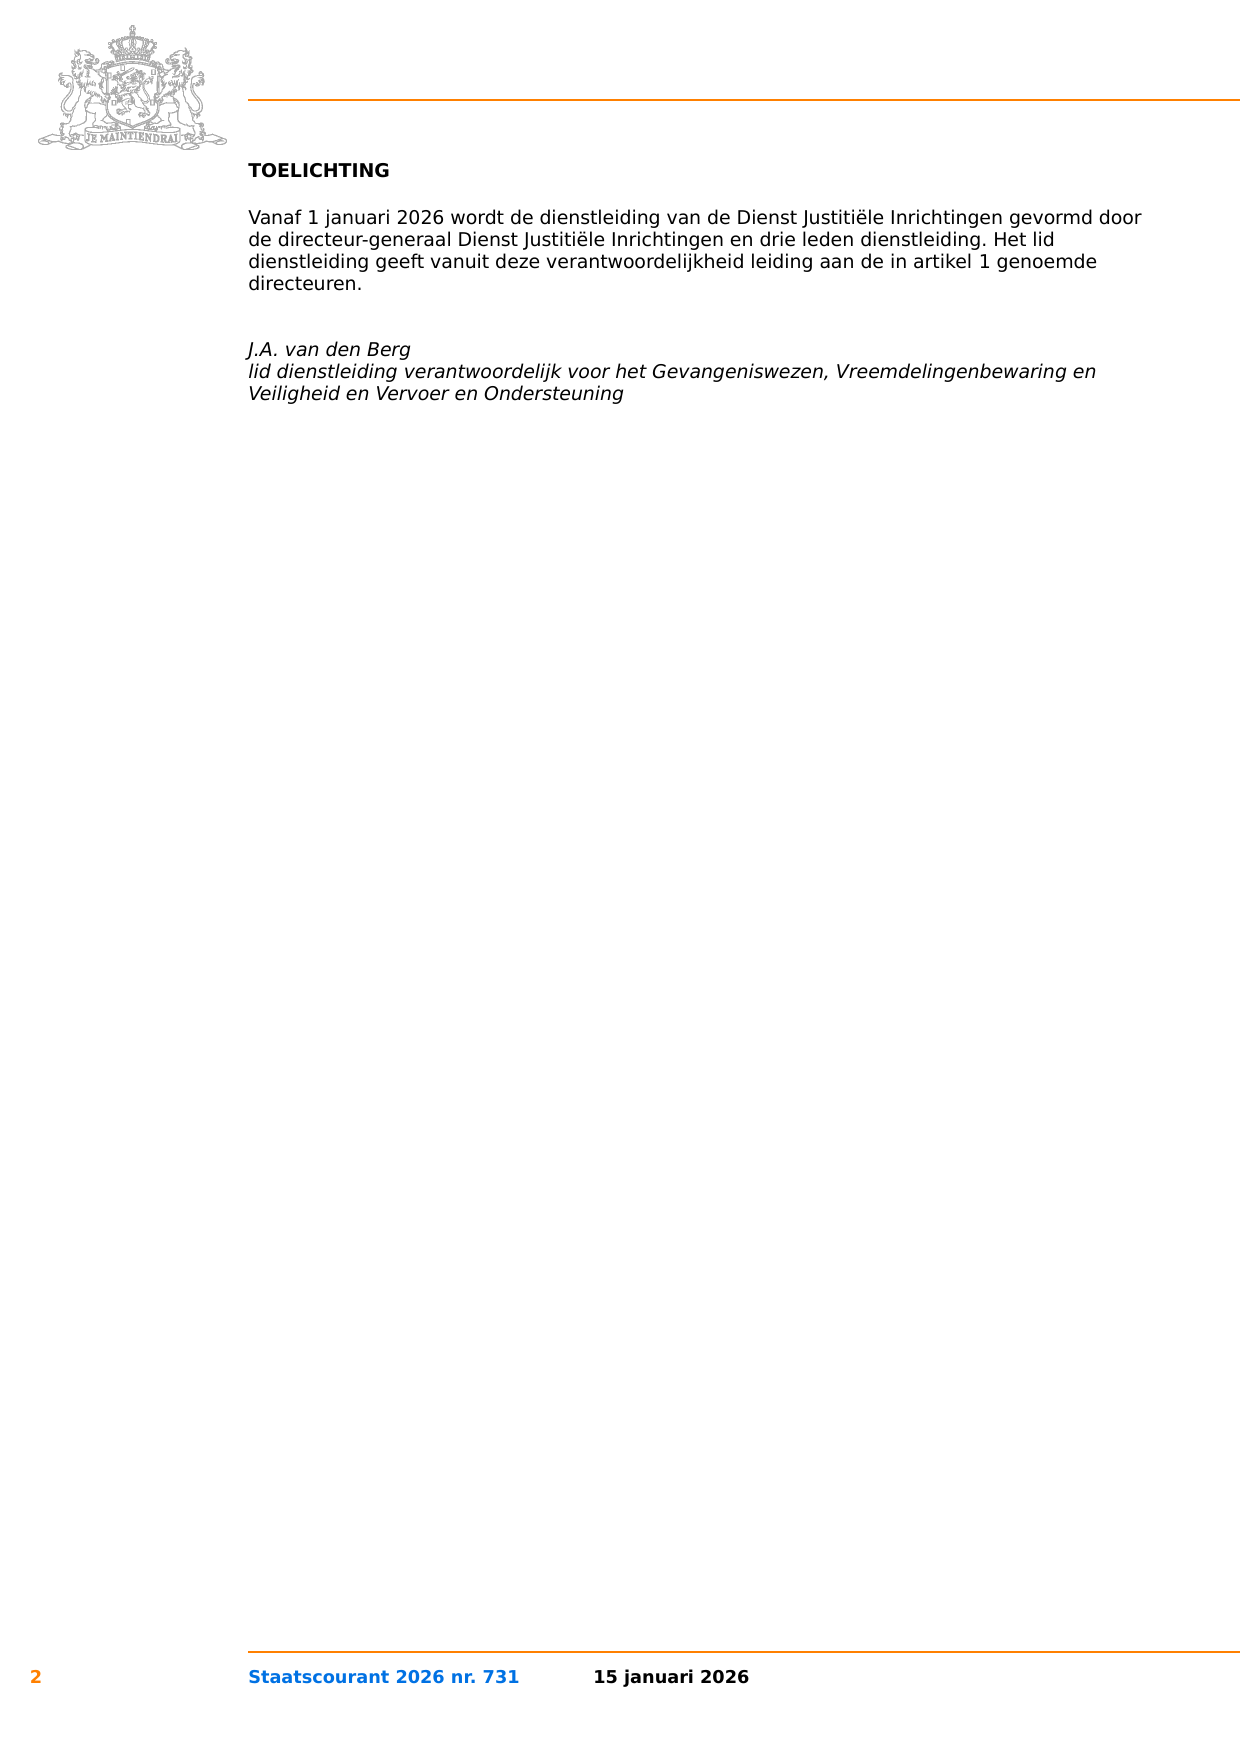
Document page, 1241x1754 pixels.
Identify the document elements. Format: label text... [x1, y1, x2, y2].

picture [38, 25, 227, 150]
subtitle TOELICHTING [248, 160, 1163, 182]
text Vanaf 1 januari 2026 wordt de dienstleiding van de Dienst Justitiële Inrichtingen gevormd door de directeur-generaal Dienst Justitiële Inrichtingen en drie leden dienstleiding. Het lid dienstleiding geeft vanuit deze verantwoordelijkheid leiding aan de in artikel 1 genoemde directeuren. [248, 207, 1163, 295]
text J.A. van den Berg lid dienstleiding verantwoordelijk voor het Gevangeniswezen, Vreemdelingenbewaring en Veiligheid en Vervoer en Ondersteuning [248, 317, 1163, 404]
